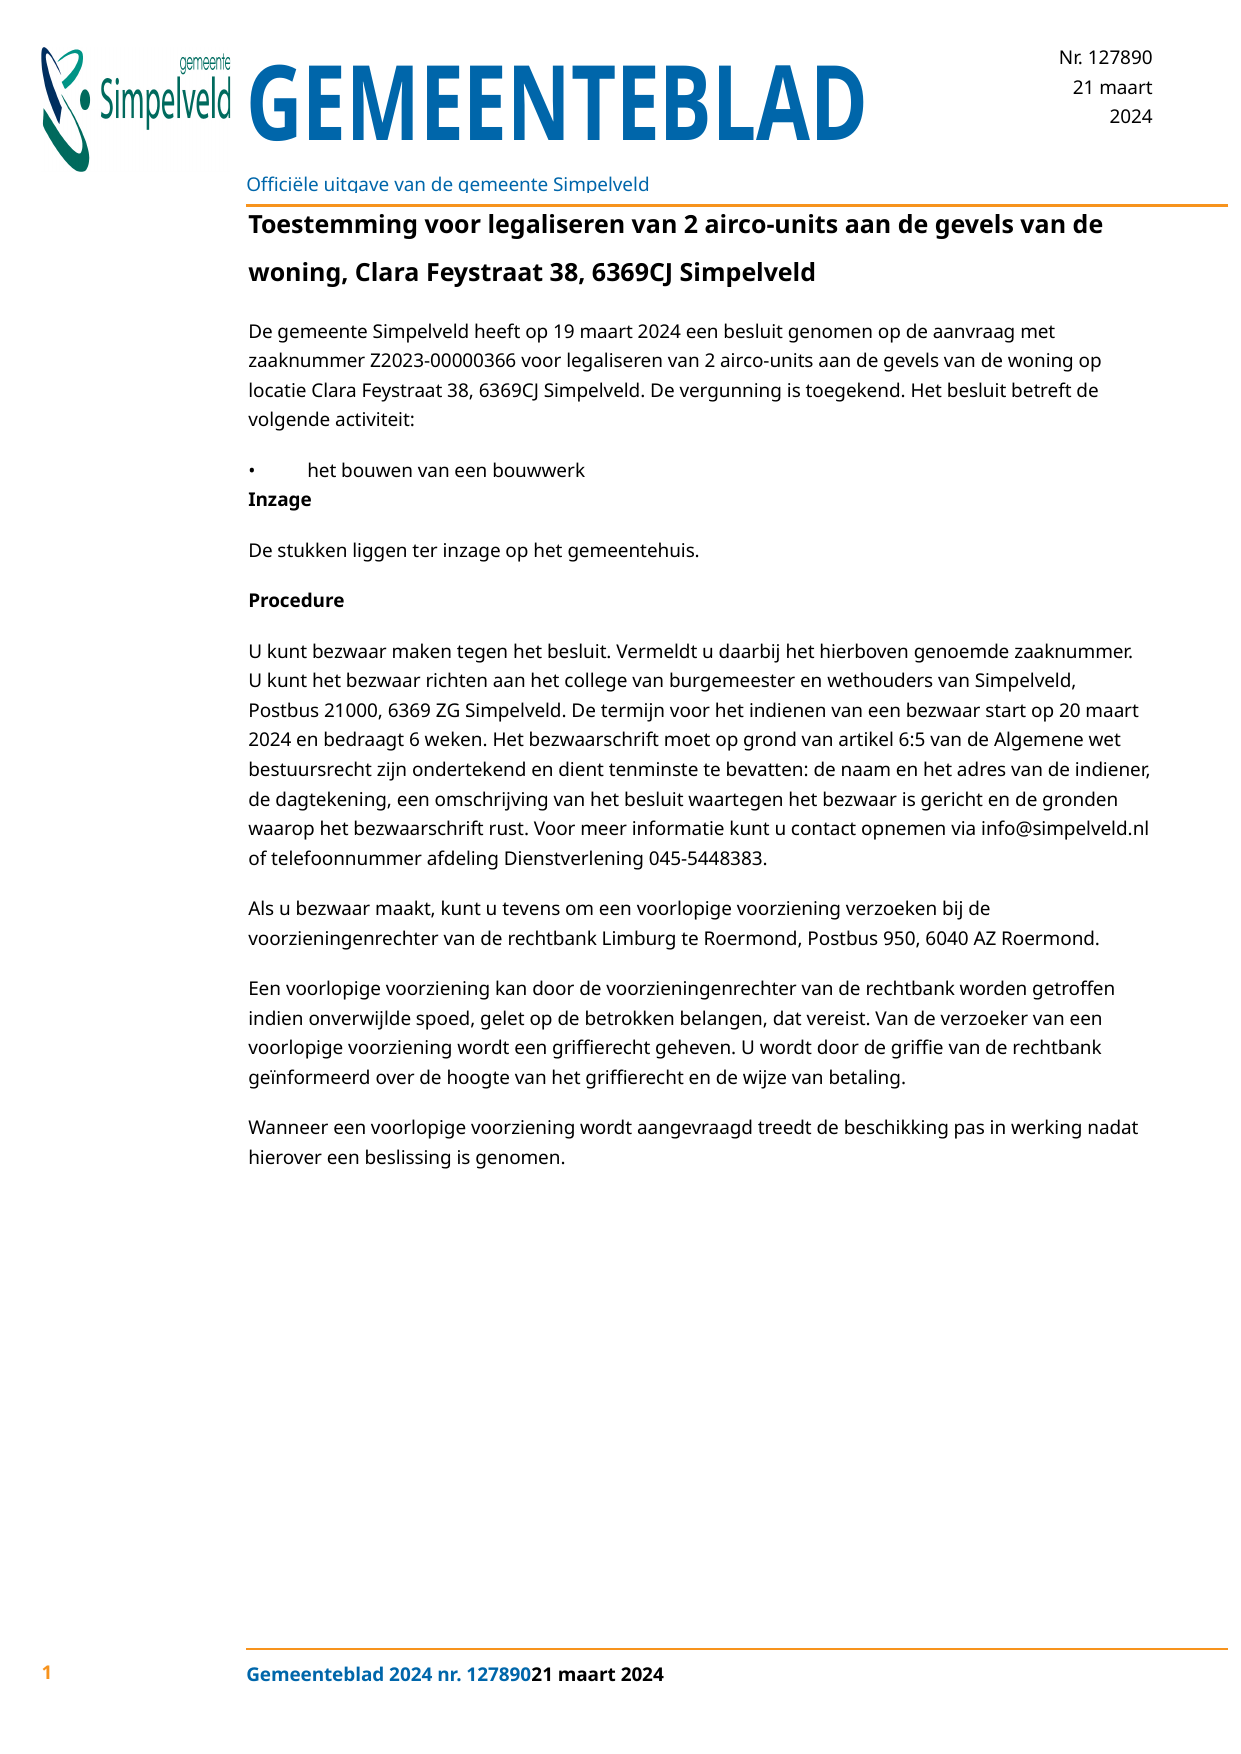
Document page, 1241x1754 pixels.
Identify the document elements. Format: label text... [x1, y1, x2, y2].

text Inzage [248, 487, 1152, 512]
text De gemeente Simpelveld heeft op 19 maart 2024 een besluit genomen op de aanvraag met zaaknummer Z2023-00000366 voor legaliseren van 2 airco-units aan de gevels van de woning op locatie Clara Feystraat 38, 6369CJ Simpelveld. De vergunning is toegekend. Het besluit betreft de volgende activiteit: [248, 318, 1152, 432]
text U kunt bezwaar maken tegen het besluit. Vermeldt u daarbij het hierboven genoemde zaaknummer. U kunt het bezwaar richten aan het college van burgemeester en wethouders van Simpelveld, Postbus 21000, 6369 ZG Simpelveld. De termijn voor het indienen van een bezwaar start op 20 maart 2024 en bedraagt 6 weken. Het bezwaarschrift moet op grond van artikel 6:5 van de Algemene wet bestuursrecht zijn ondertekend en dient tenminste te bevatten: de naam en het adres van de indiener, de dagtekening, een omschrijving van het besluit waartegen het bezwaar is gericht en de gronden waarop het bezwaarschrift rust. Voor meer informatie kunt u contact opnemen via info@simpelveld.nl of telefoonnummer afdeling Dienstverlening 045-5448383. [248, 638, 1152, 871]
text Toestemming voor legaliseren van 2 airco-units aan de gevels van de woning, Clara Feystraat 38, 6369CJ Simpelveld [248, 207, 1152, 288]
text Procedure [248, 587, 1152, 613]
list het bouwen van een bouwwerk [248, 457, 1152, 483]
text Als u bezwaar maakt, kunt u tevens om een voorlopige voorziening verzoeken bij de voorzieningenrechter van de rechtbank Limburg te Roermond, Postbus 950, 6040 AZ Roermond. [248, 895, 1152, 951]
picture [41, 47, 231, 172]
text De stukken liggen ter inzage op het gemeentehuis. [248, 537, 1152, 563]
text Een voorlopige voorziening kan door de voorzieningenrechter van de rechtbank worden getroffen indien onverwijlde spoed, gelet op de betrokken belangen, dat vereist. Van de verzoeker van een voorlopige voorziening wordt een griffierecht geheven. U wordt door de griffie van de rechtbank geïnformeerd over de hoogte van het griffierecht en de wijze van betaling. [248, 975, 1152, 1090]
text Wanneer een voorlopige voorziening wordt aangevraagd treedt de beschikking pas in werking nadat hierover een beslissing is genomen. [248, 1114, 1152, 1170]
